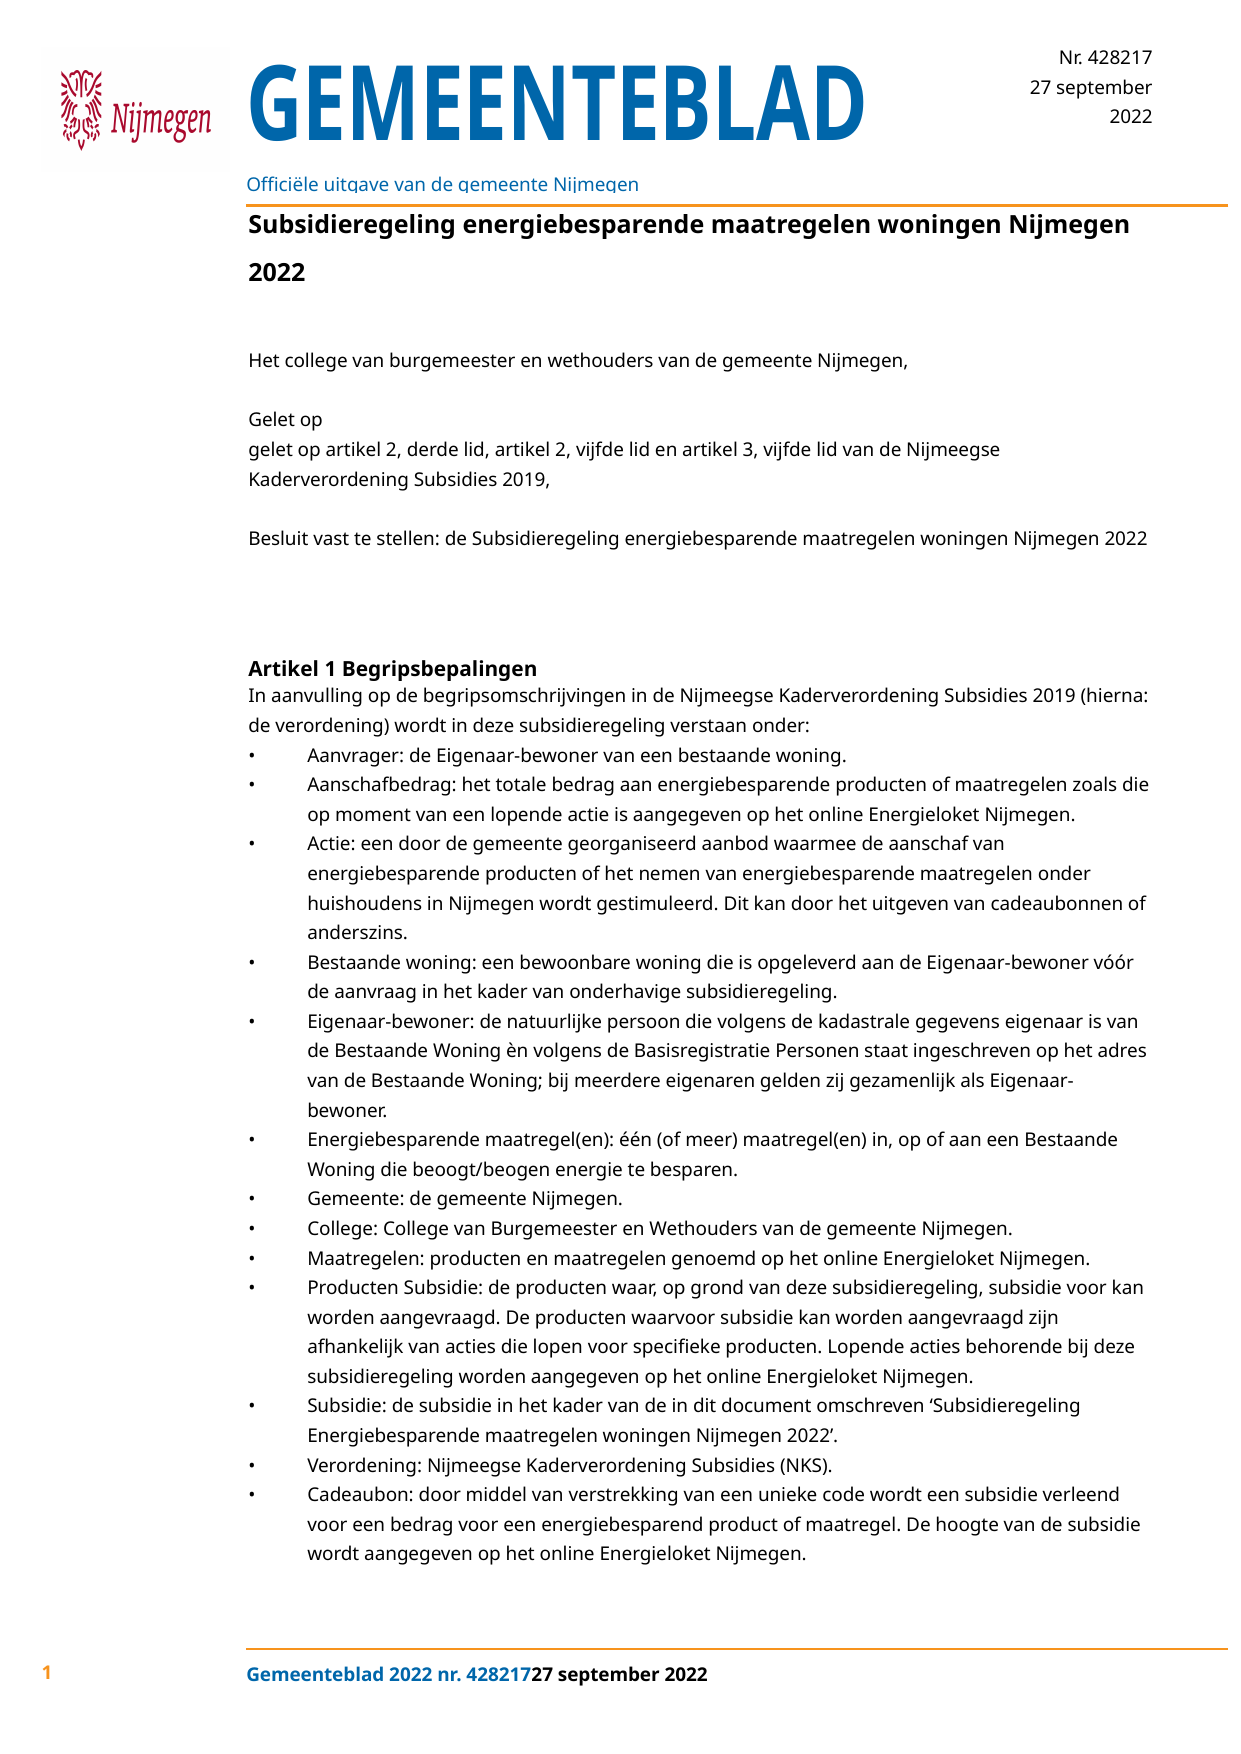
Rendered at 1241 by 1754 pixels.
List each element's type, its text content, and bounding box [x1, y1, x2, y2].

picture [41, 47, 231, 172]
list Bestaande woning: een bewoonbare woning die is opgeleverd aan de Eigenaar-bewoner vóór de aanvraag in het kader van onderhavige subsidieregeling. [248, 949, 1152, 1004]
text gelet op artikel 2, derde lid, artikel 2, vijfde lid en artikel 3, vijfde lid van de Nijmeegse Kaderverordening Subsidies 2019, [248, 436, 1152, 492]
text Subsidieregeling energiebesparende maatregelen woningen Nijmegen 2022 [248, 207, 1152, 288]
list Producten Subsidie: de producten waar, op grond van deze subsidieregeling, subsidie voor kan worden aangevraagd. De producten waarvoor subsidie kan worden aangevraagd zijn afhankelijk van acties die lopen voor specifieke producten. Lopende acties behorende bij deze subsidieregeling worden aangegeven op het online Energieloket Nijmegen. [248, 1274, 1152, 1389]
text Artikel 1 Begripsbepalingen [248, 654, 1152, 683]
list College: College van Burgemeester en Wethouders van de gemeente Nijmegen. [248, 1215, 1152, 1241]
list Verordening: Nijmeegse Kaderverordening Subsidies (NKS). [248, 1452, 1152, 1478]
list Eigenaar-bewoner: de natuurlijke persoon die volgens de kadastrale gegevens eigenaar is van de Bestaande Woning èn volgens de Basisregistratie Personen staat ingeschreven op het adres van de Bestaande Woning; bij meerdere eigenaren gelden zij gezamenlijk als Eigenaar-bewoner. [248, 1008, 1152, 1123]
text In aanvulling op de begripsomschrijvingen in de Nijmeegse Kaderverordening Subsidies 2019 (hierna: de verordening) wordt in deze subsidieregeling verstaan onder: [248, 683, 1152, 738]
list Aanvrager: de Eigenaar-bewoner van een bestaande woning. [248, 742, 1152, 768]
text Het college van burgemeester en wethouders van de gemeente Nijmegen, [248, 347, 1152, 373]
list Actie: een door de gemeente georganiseerd aanbod waarmee de aanschaf van energiebesparende producten of het nemen van energiebesparende maatregelen onder huishoudens in Nijmegen wordt gestimuleerd. Dit kan door het uitgeven van cadeaubonnen of anderszins. [248, 831, 1152, 945]
text Gelet op [248, 407, 1152, 432]
list Gemeente: de gemeente Nijmegen. [248, 1186, 1152, 1211]
list Subsidie: de subsidie in het kader van de in dit document omschreven ‘Subsidieregeling Energiebesparende maatregelen woningen Nijmegen 2022’. [248, 1393, 1152, 1448]
list Cadeaubon: door middel van verstrekking van een unieke code wordt een subsidie verleend voor een bedrag voor een energiebesparend product of maatregel. De hoogte van de subsidie wordt aangegeven op het online Energieloket Nijmegen. [248, 1481, 1152, 1566]
list Aanschafbedrag: het totale bedrag aan energiebesparende producten of maatregelen zoals die op moment van een lopende actie is aangegeven op het online Energieloket Nijmegen. [248, 771, 1152, 827]
list Maatregelen: producten en maatregelen genoemd op het online Energieloket Nijmegen. [248, 1245, 1152, 1271]
text Besluit vast te stellen: de Subsidieregeling energiebesparende maatregelen woningen Nijmegen 2022 [248, 525, 1152, 551]
list Energiebesparende maatregel(en): één (of meer) maatregel(en) in, op of aan een Bestaande Woning die beoogt/beogen energie te besparen. [248, 1126, 1152, 1182]
